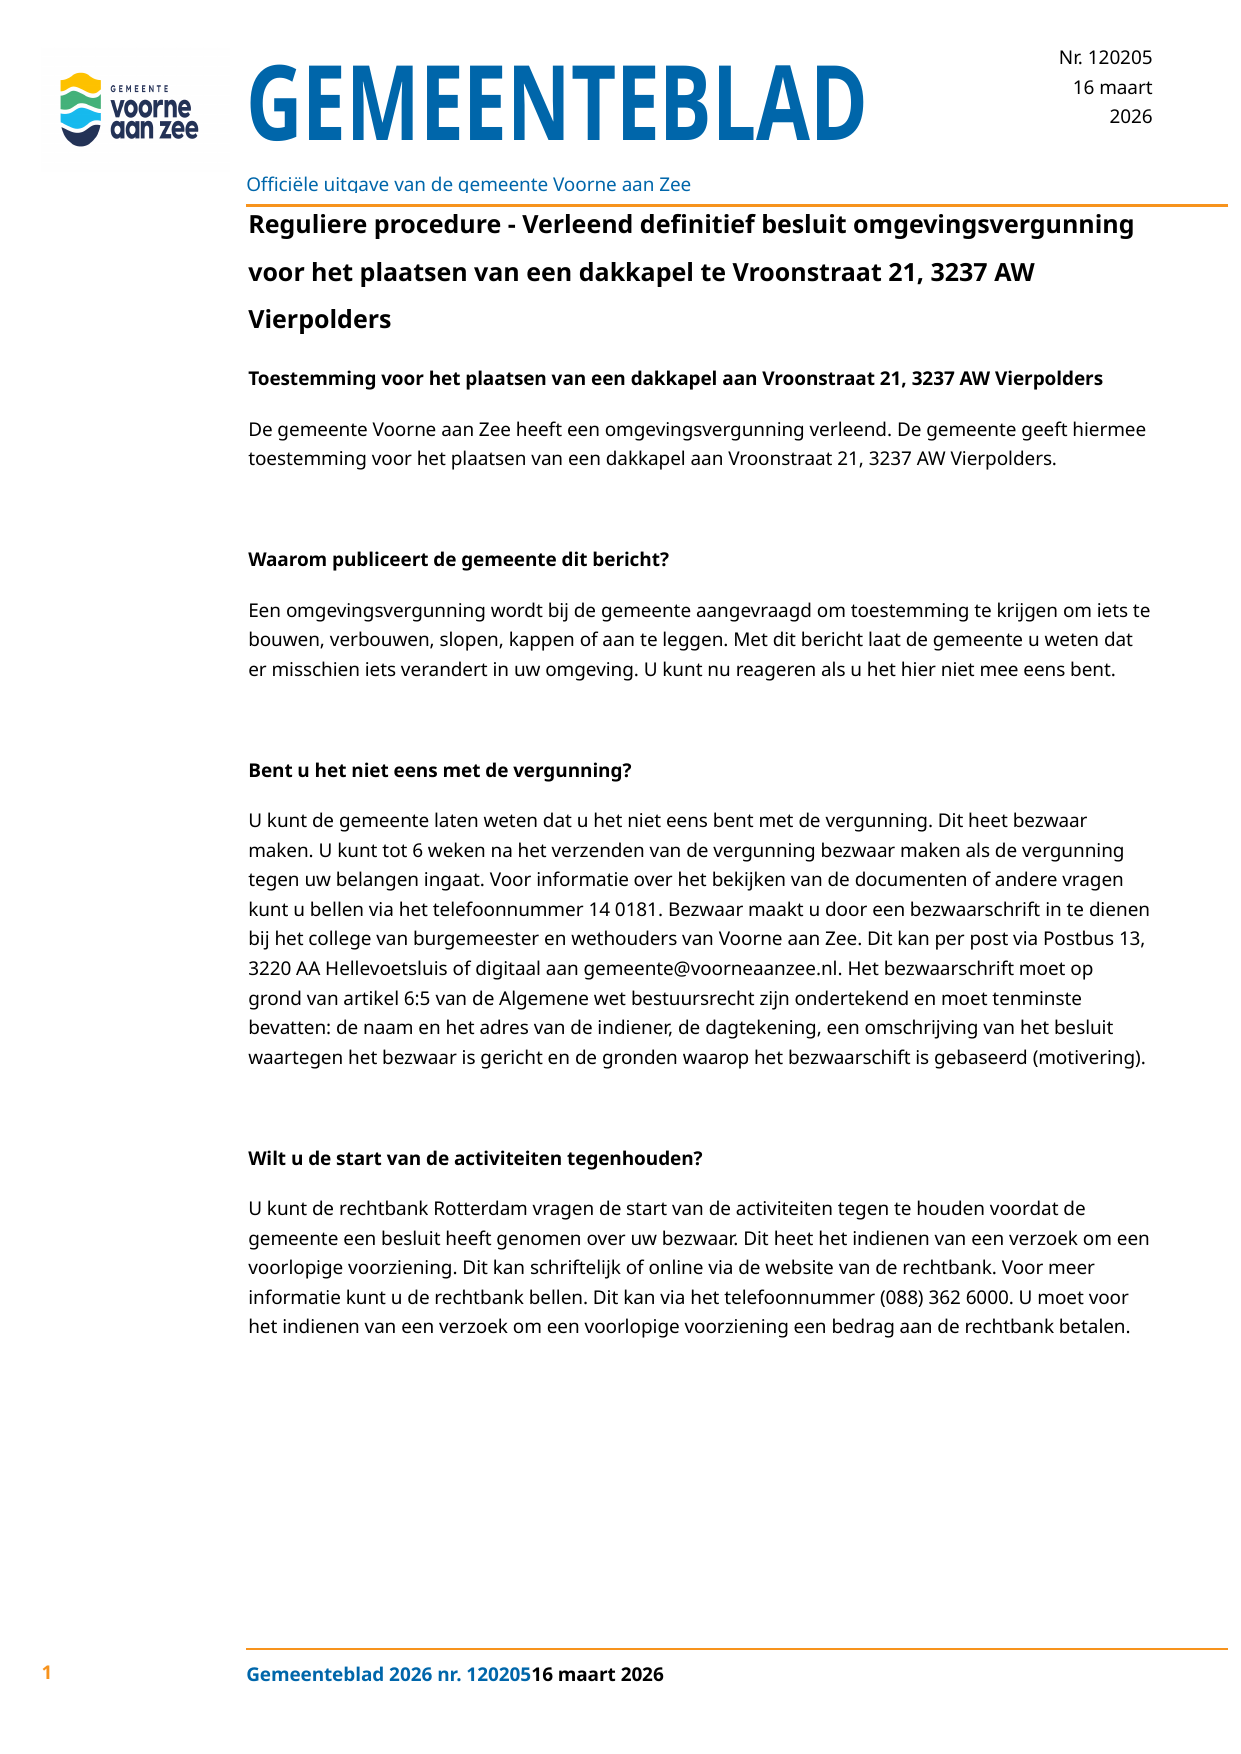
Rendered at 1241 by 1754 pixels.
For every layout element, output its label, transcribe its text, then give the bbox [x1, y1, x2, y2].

text U kunt de gemeente laten weten dat u het niet eens bent met de vergunning. Dit heet bezwaar maken. U kunt tot 6 weken na het verzenden van de vergunning bezwaar maken als de vergunning tegen uw belangen ingaat. Voor informatie over het bekijken van de documenten of andere vragen kunt u bellen via het telefoonnummer 14 0181. Bezwaar maakt u door een bezwaarschrift in te dienen bij het college van burgemeester en wethouders van Voorne aan Zee. Dit kan per post via Postbus 13, 3220 AA Hellevoetsluis of digitaal aan gemeente@voorneaanzee.nl. Het bezwaarschrift moet op grond van artikel 6:5 van de Algemene wet bestuursrecht zijn ondertekend en moet tenminste bevatten: de naam en het adres van de indiener, de dagtekening, een omschrijving van het besluit waartegen het bezwaar is gericht en de gronden waarop het bezwaarschift is gebaseerd (motivering). [248, 807, 1152, 1069]
text Een omgevingsvergunning wordt bij de gemeente aangevraagd om toestemming te krijgen om iets te bouwen, verbouwen, slopen, kappen of aan te leggen. Met dit bericht laat de gemeente u weten dat er misschien iets verandert in uw omgeving. U kunt nu reageren als u het hier niet mee eens bent. [248, 597, 1152, 682]
text De gemeente Voorne aan Zee heeft een omgevingsvergunning verleend. De gemeente geeft hiermee toestemming voor het plaatsen van een dakkapel aan Vroonstraat 21, 3237 AW Vierpolders. [248, 416, 1152, 471]
picture [41, 47, 231, 172]
text Waarom publiceert de gemeente dit bericht? [248, 546, 1152, 572]
text Wilt u de start van de activiteiten tegenhouden? [248, 1145, 1152, 1170]
text Bent u het niet eens met de vergunning? [248, 757, 1152, 782]
text U kunt de rechtbank Rotterdam vragen de start van de activiteiten tegen te houden voordat de gemeente een besluit heeft genomen over uw bezwaar. Dit heet het indienen van een verzoek om een voorlopige voorziening. Dit kan schriftelijk of online via de website van de rechtbank. Voor meer informatie kunt u de rechtbank bellen. Dit kan via het telefoonnummer (088) 362 6000. U moet voor het indienen van een verzoek om een voorlopige voorziening een bedrag aan de rechtbank betalen. [248, 1195, 1152, 1339]
text Toestemming voor het plaatsen van een dakkapel aan Vroonstraat 21, 3237 AW Vierpolders [248, 366, 1152, 391]
text Reguliere procedure - Verleend definitief besluit omgevingsvergunning voor het plaatsen van een dakkapel te Vroonstraat 21, 3237 AW Vierpolders [248, 207, 1152, 336]
